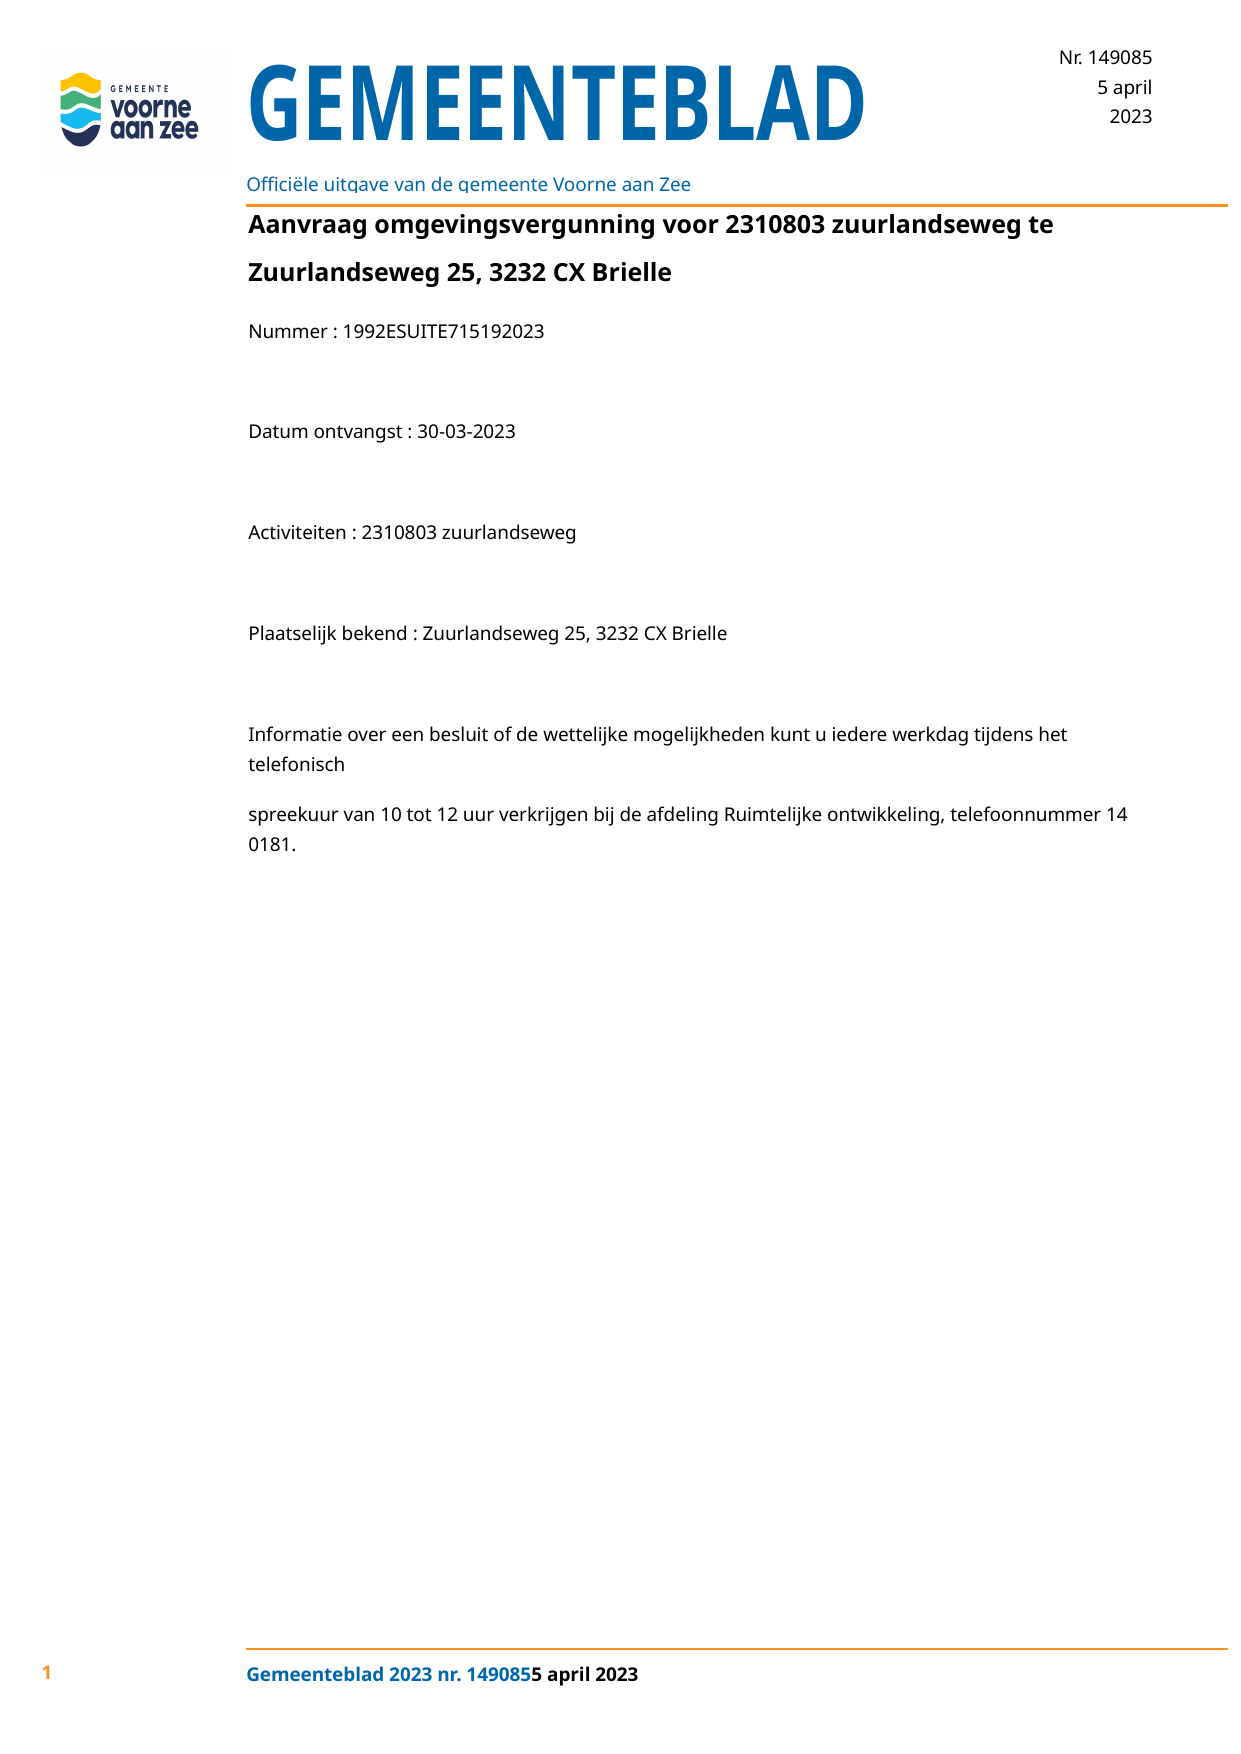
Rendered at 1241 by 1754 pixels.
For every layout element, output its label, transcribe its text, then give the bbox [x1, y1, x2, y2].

text spreekuur van 10 tot 12 uur verkrijgen bij de afdeling Ruimtelijke ontwikkeling, telefoonnummer 14 0181. [248, 801, 1152, 857]
text Plaatselijk bekend : Zuurlandseweg 25, 3232 CX Brielle [248, 620, 1152, 646]
text Informatie over een besluit of de wettelijke mogelijkheden kunt u iedere werkdag tijdens het telefonisch [248, 721, 1152, 777]
text Nummer : 1992ESUITE715192023 [248, 318, 1152, 344]
text Datum ontvangst : 30-03-2023 [248, 419, 1152, 444]
picture [41, 47, 231, 172]
text Activiteiten : 2310803 zuurlandseweg [248, 519, 1152, 545]
text Aanvraag omgevingsvergunning voor 2310803 zuurlandseweg te Zuurlandseweg 25, 3232 CX Brielle [248, 207, 1152, 288]
